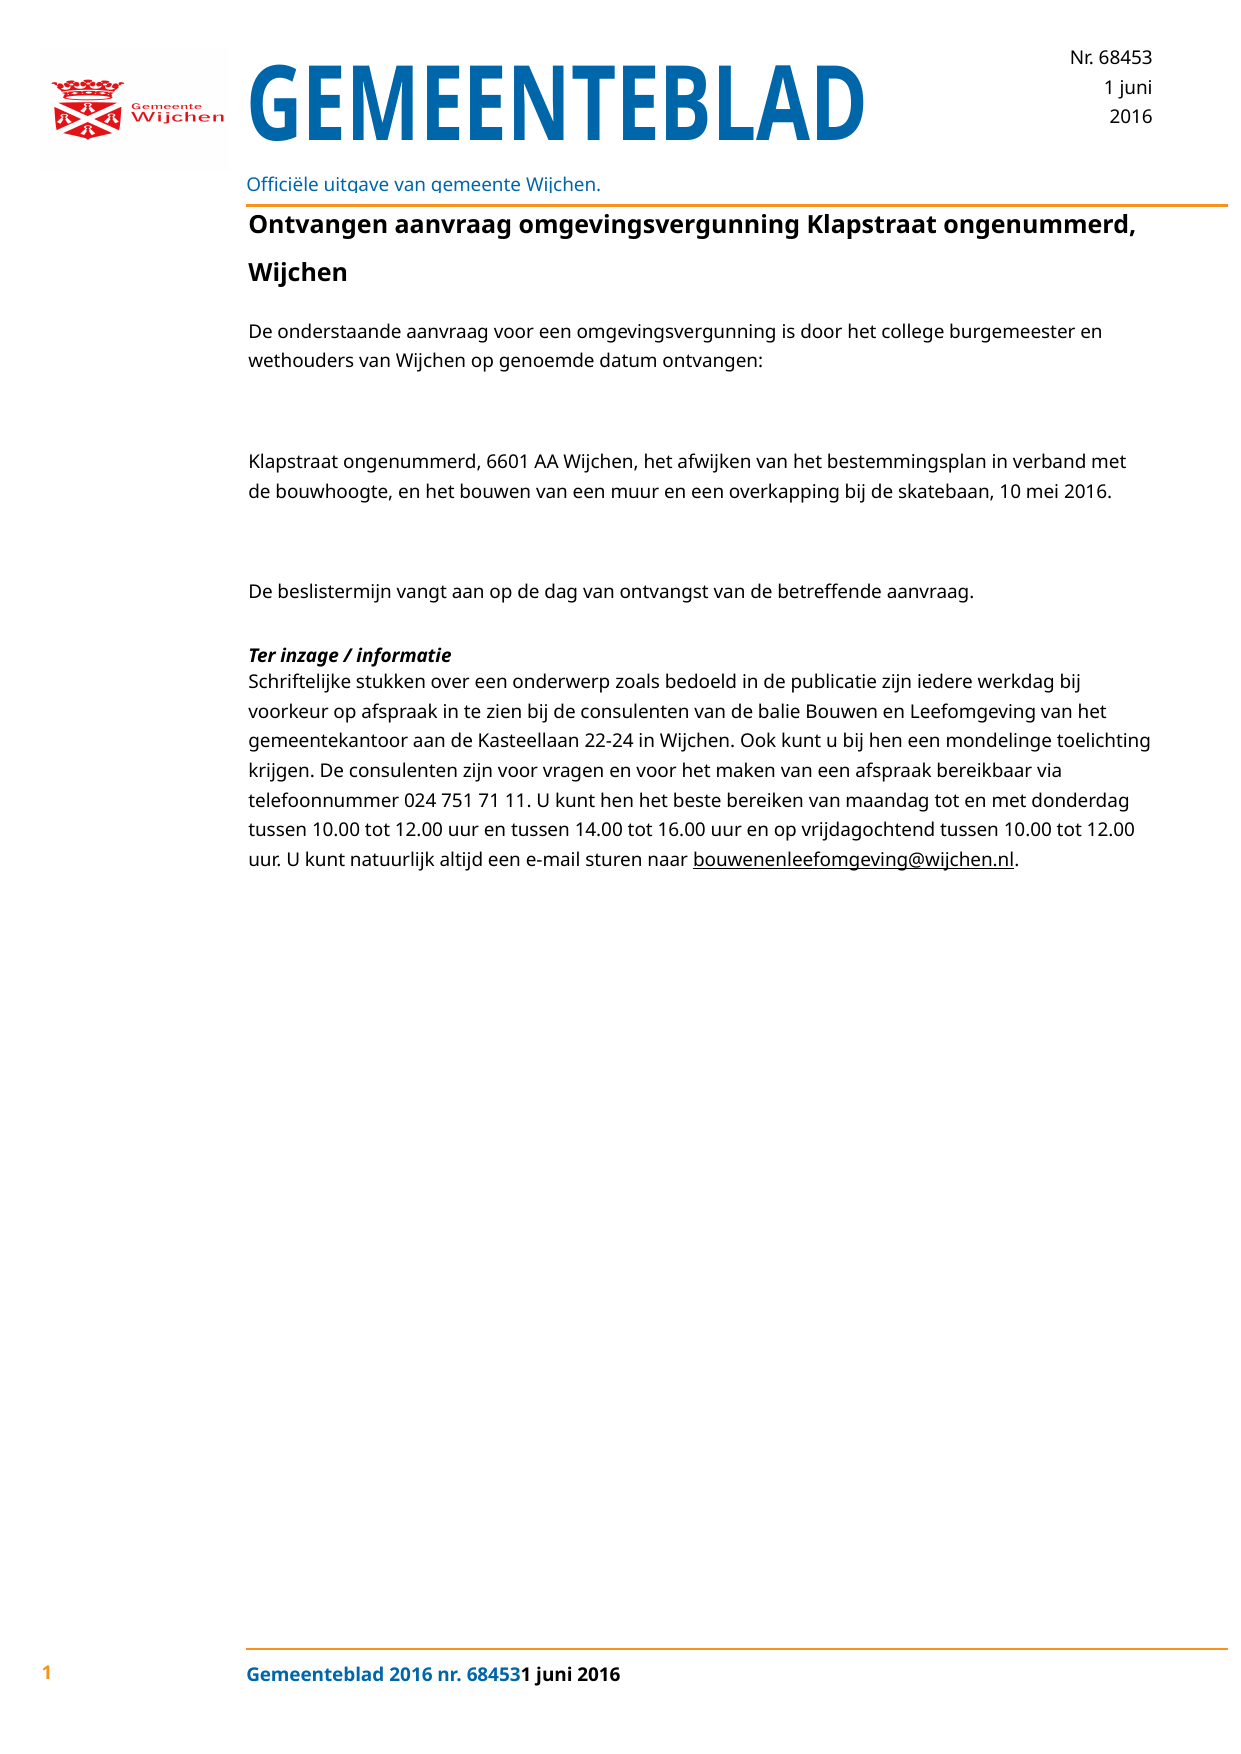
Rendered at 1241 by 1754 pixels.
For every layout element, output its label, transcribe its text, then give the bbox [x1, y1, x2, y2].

text Klapstraat ongenummerd, 6601 AA Wijchen, het afwijken van het bestemmingsplan in verband met de bouwhoogte, en het bouwen van een muur en een overkapping bij de skatebaan, 10 mei 2016. [248, 448, 1152, 504]
text Schriftelijke stukken over een onderwerp zoals bedoeld in de publicatie zijn iedere werkdag bij voorkeur op afspraak in te zien bij de consulenten van de balie Bouwen en Leefomgeving van het gemeentekantoor aan de Kasteellaan 22-24 in Wijchen. Ook kunt u bij hen een mondelinge toelichting krijgen. De consulenten zijn voor vragen en voor het maken van een afspraak bereikbaar via telefoonnummer 024 751 71 11. U kunt hen het beste bereiken van maandag tot en met donderdag tussen 10.00 tot 12.00 uur en tussen 14.00 tot 16.00 uur en op vrijdagochtend tussen 10.00 tot 12.00 uur. U kunt natuurlijk altijd een e-mail sturen naar bouwenenleefomgeving@wijchen.nl. [248, 668, 1152, 872]
text De onderstaande aanvraag voor een omgevingsvergunning is door het college burgemeester en wethouders van Wijchen op genoemde datum ontvangen: [248, 318, 1152, 373]
picture [41, 47, 231, 172]
text Ter inzage / informatie [248, 643, 1152, 668]
text De beslistermijn vangt aan op de dag van ontvangst van de betreffende aanvraag. [248, 579, 1152, 604]
text Ontvangen aanvraag omgevingsvergunning Klapstraat ongenummerd, Wijchen [248, 207, 1152, 288]
